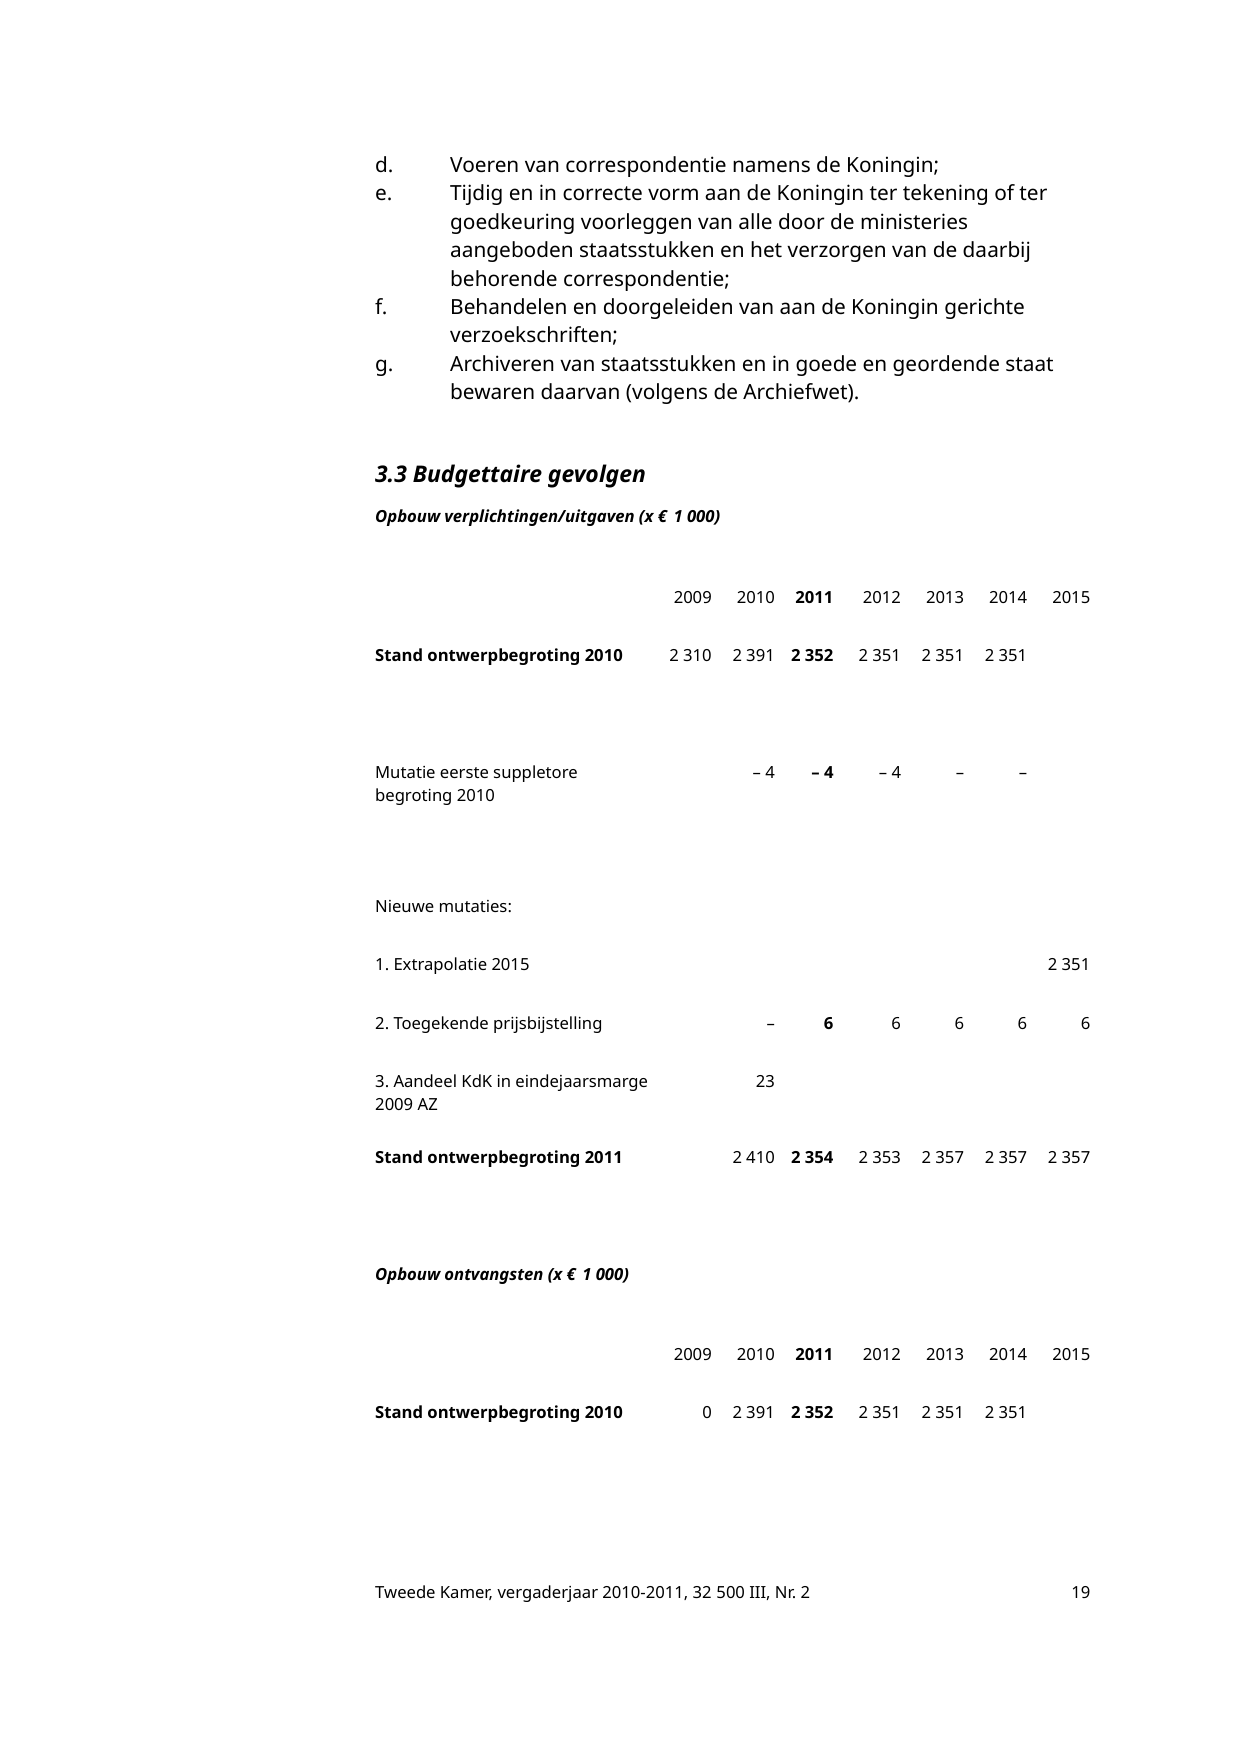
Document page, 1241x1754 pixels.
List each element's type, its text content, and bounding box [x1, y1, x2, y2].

table_cell [648, 761, 711, 836]
table_cell 2 352 [775, 1401, 838, 1459]
list Tijdig en in correcte vorm aan de Koningin ter tekening of ter goedkeuring voorleggen van alle door de ministeries aangeboden staatsstukken en het verzorgen van de daarbij behorende correspondentie; [375, 178, 1090, 292]
table_cell [711, 1460, 774, 1518]
table_cell 23 [711, 1070, 774, 1145]
table_cell 2 410 [711, 1145, 774, 1204]
table_cell 6 [1027, 1011, 1090, 1070]
table_cell [901, 1070, 964, 1145]
table_cell [964, 895, 1027, 953]
table_cell 2 351 [901, 644, 964, 702]
list Voeren van correspondentie namens de Koningin; [375, 150, 1090, 178]
table_cell Mutatie eerste suppletore begroting 2010 [375, 761, 648, 836]
table_cell [838, 895, 901, 953]
table_cell [775, 1460, 838, 1518]
table_cell 2 357 [964, 1145, 1027, 1204]
table_cell 2. Toegekende prijsbijstelling [375, 1011, 648, 1070]
table_cell [775, 702, 838, 761]
table_cell [838, 1070, 901, 1145]
table_cell [1027, 1460, 1090, 1518]
table_cell [964, 702, 1027, 761]
table_cell Nieuwe mutaties: [375, 895, 648, 953]
table_cell [648, 1011, 711, 1070]
table_cell [901, 702, 964, 761]
table_cell 2 357 [1027, 1145, 1090, 1204]
table_cell [775, 895, 838, 953]
table_header 2015 [1027, 585, 1090, 644]
table_cell 2 352 [775, 644, 838, 702]
table_cell 2 351 [964, 644, 1027, 702]
table_cell [1027, 761, 1090, 836]
table_cell Stand ontwerpbegroting 2010 [375, 644, 648, 702]
table_header 2011 [775, 1343, 838, 1401]
table_cell [838, 836, 901, 894]
table_cell [775, 1070, 838, 1145]
table_cell [1027, 1401, 1090, 1459]
table_header [375, 585, 648, 644]
table_cell – 4 [775, 761, 838, 836]
table_cell [375, 702, 648, 761]
table_cell 2 391 [711, 644, 774, 702]
table_cell 2 353 [838, 1145, 901, 1204]
table_cell 2 391 [711, 1401, 774, 1459]
table_cell 2 351 [838, 644, 901, 702]
table_cell [1027, 1070, 1090, 1145]
table_cell 1. Extrapolatie 2015 [375, 953, 648, 1011]
table_cell 2 351 [1027, 953, 1090, 1011]
table_header 2012 [838, 1343, 901, 1401]
table_cell – 4 [711, 761, 774, 836]
table_cell [648, 1145, 711, 1204]
table_cell [838, 953, 901, 1011]
table_cell [375, 1460, 648, 1518]
table_cell Stand ontwerpbegroting 2011 [375, 1145, 648, 1204]
table_cell [648, 1070, 711, 1145]
table_cell [711, 836, 774, 894]
table_cell 6 [964, 1011, 1027, 1070]
table_cell [964, 836, 1027, 894]
table_header [375, 1343, 648, 1401]
table_header 2012 [838, 585, 901, 644]
table_cell [1027, 836, 1090, 894]
table_cell 0 [648, 1401, 711, 1459]
table_cell 3. Aandeel KdK in eindejaarsmarge 2009 AZ [375, 1070, 648, 1145]
table_cell [711, 895, 774, 953]
table_cell 2 351 [838, 1401, 901, 1459]
table_cell 6 [901, 1011, 964, 1070]
subtitle 3.3 Budgettaire gevolgen [375, 458, 1090, 490]
table_cell [648, 953, 711, 1011]
table_cell [648, 1460, 711, 1518]
table_cell [648, 836, 711, 894]
table_header 2009 [648, 1343, 711, 1401]
table_cell – 4 [838, 761, 901, 836]
table_header 2010 [711, 1343, 774, 1401]
table_header 2014 [964, 585, 1027, 644]
table_header 2014 [964, 1343, 1027, 1401]
table_cell – [964, 761, 1027, 836]
table_cell 2 351 [964, 1401, 1027, 1459]
table_cell 2 354 [775, 1145, 838, 1204]
table_header 2013 [901, 1343, 964, 1401]
table_cell [711, 702, 774, 761]
table_cell [648, 895, 711, 953]
table_cell – [901, 761, 964, 836]
table_header 2010 [711, 585, 774, 644]
table_cell [775, 836, 838, 894]
table_cell [901, 895, 964, 953]
table_cell [648, 702, 711, 761]
table_header 2015 [1027, 1343, 1090, 1401]
table_cell 2 351 [901, 1401, 964, 1459]
table_cell [964, 1460, 1027, 1518]
table_cell Stand ontwerpbegroting 2010 [375, 1401, 648, 1459]
list Behandelen en doorgeleiden van aan de Koningin gerichte verzoekschriften; [375, 292, 1090, 349]
table_cell 2 310 [648, 644, 711, 702]
table_cell [711, 953, 774, 1011]
table_cell [1027, 644, 1090, 702]
table_cell [375, 836, 648, 894]
table_header 2011 [775, 585, 838, 644]
table_cell [964, 953, 1027, 1011]
table_cell 6 [838, 1011, 901, 1070]
table_cell [838, 702, 901, 761]
table_cell [964, 1070, 1027, 1145]
table_cell [901, 836, 964, 894]
table_header 2009 [648, 585, 711, 644]
table_cell 6 [775, 1011, 838, 1070]
text Opbouw verplichtingen/uitgaven (x € 1 000) [375, 505, 1090, 527]
table_cell [901, 953, 964, 1011]
text Opbouw ontvangsten (x € 1 000) [375, 1262, 1090, 1285]
table_cell – [711, 1011, 774, 1070]
list Archiveren van staatsstukken en in goede en geordende staat bewaren daarvan (volgens de Archiefwet). [375, 349, 1090, 406]
table_header 2013 [901, 585, 964, 644]
table_cell [1027, 895, 1090, 953]
table_cell [838, 1460, 901, 1518]
table_cell 2 357 [901, 1145, 964, 1204]
table_cell [1027, 702, 1090, 761]
table_cell [901, 1460, 964, 1518]
table_cell [775, 953, 838, 1011]
